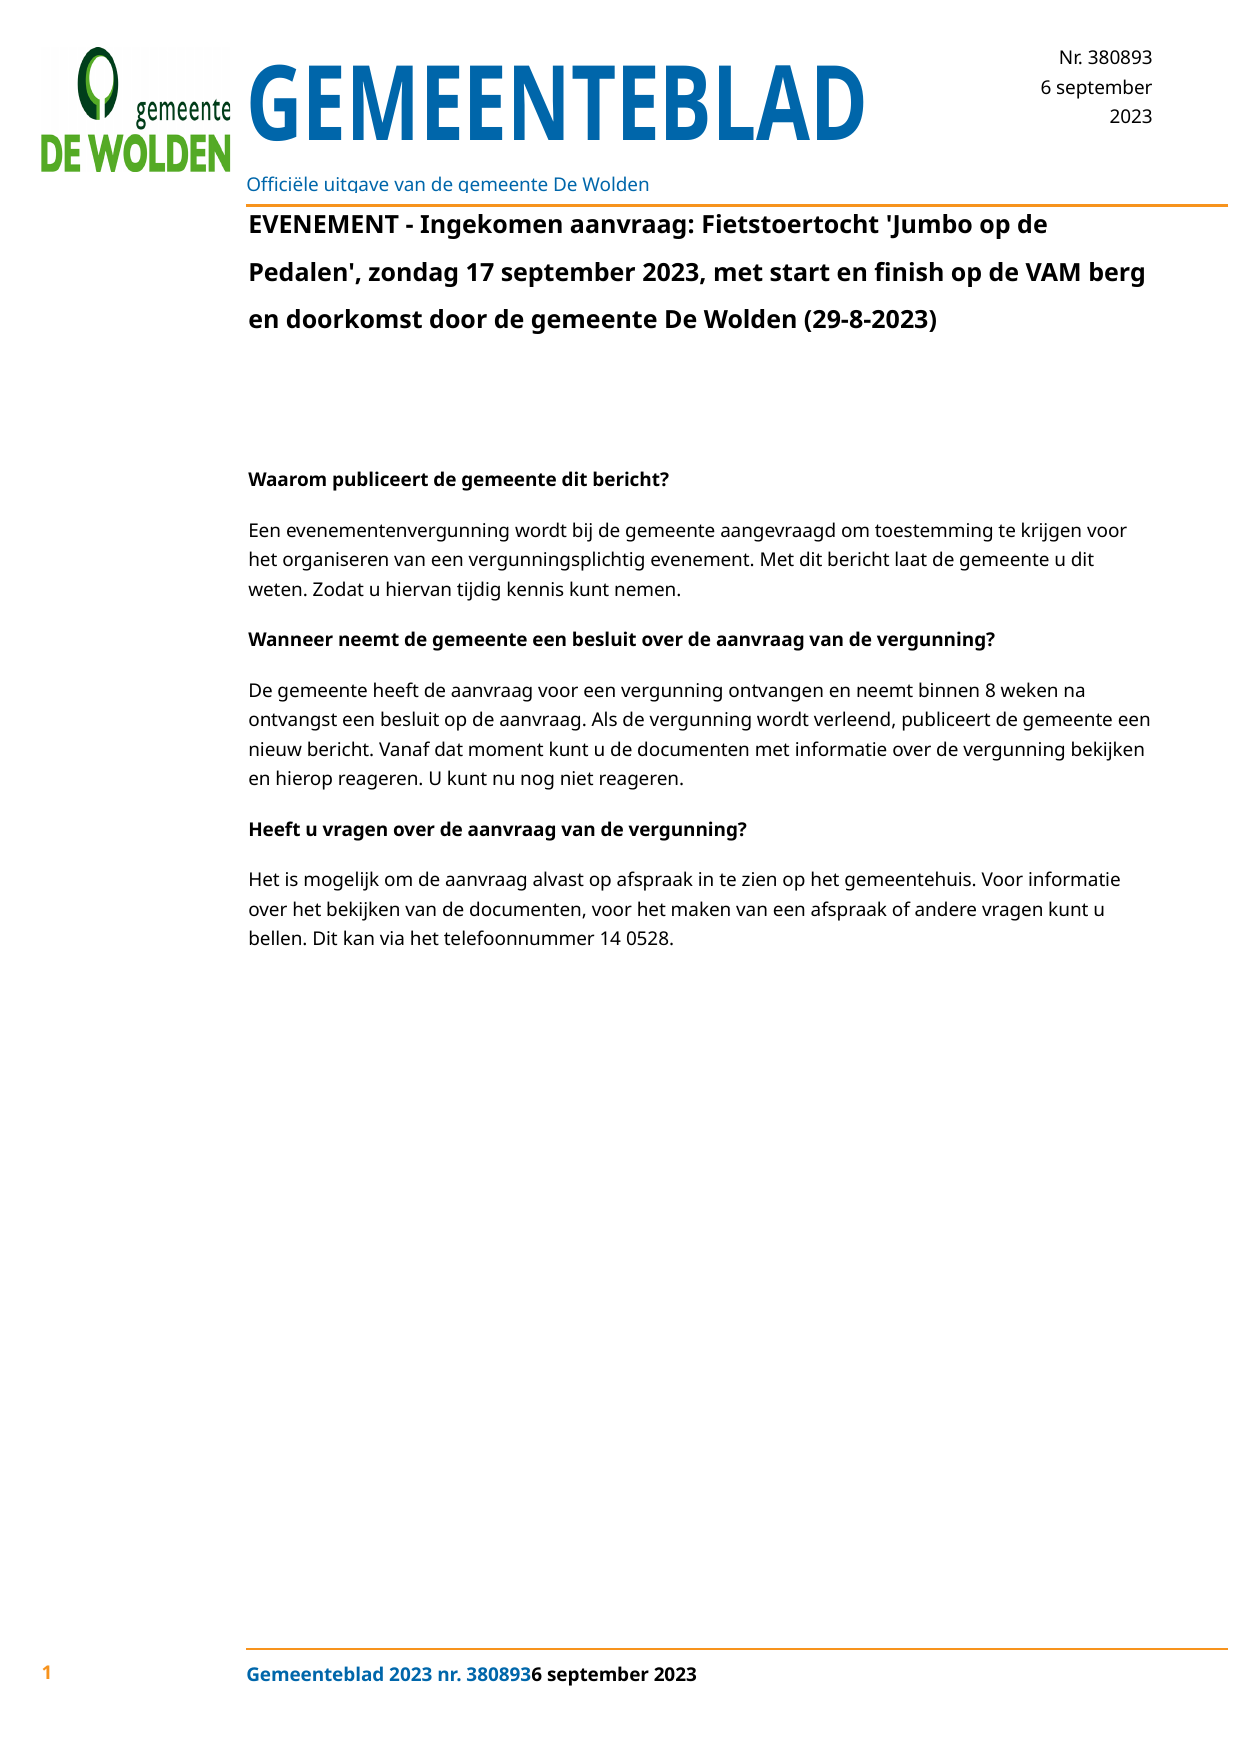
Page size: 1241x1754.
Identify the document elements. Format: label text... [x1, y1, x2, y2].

text Heeft u vragen over de aanvraag van de vergunning? [248, 816, 1152, 842]
picture [41, 47, 231, 172]
text Waarom publiceert de gemeente dit bericht? [248, 466, 1152, 492]
text De gemeente heeft de aanvraag voor een vergunning ontvangen en neemt binnen 8 weken na ontvangst een besluit op de aanvraag. Als de vergunning wordt verleend, publiceert de gemeente een nieuw bericht. Vanaf dat moment kunt u de documenten met informatie over de vergunning bekijken en hierop reageren. U kunt nu nog niet reageren. [248, 677, 1152, 791]
text Wanneer neemt de gemeente een besluit over de aanvraag van de vergunning? [248, 626, 1152, 652]
text Het is mogelijk om de aanvraag alvast op afspraak in te zien op het gemeentehuis. Voor informatie over het bekijken van de documenten, voor het maken van een afspraak of andere vragen kunt u bellen. Dit kan via het telefoonnummer 14 0528. [248, 866, 1152, 951]
text EVENEMENT - Ingekomen aanvraag: Fietstoertocht 'Jumbo op de Pedalen', zondag 17 september 2023, met start en finish op de VAM berg en doorkomst door de gemeente De Wolden (29-8-2023) [248, 207, 1152, 336]
text Een evenementenvergunning wordt bij de gemeente aangevraagd om toestemming te krijgen voor het organiseren van een vergunningsplichtig evenement. Met dit bericht laat de gemeente u dit weten. Zodat u hiervan tijdig kennis kunt nemen. [248, 517, 1152, 602]
